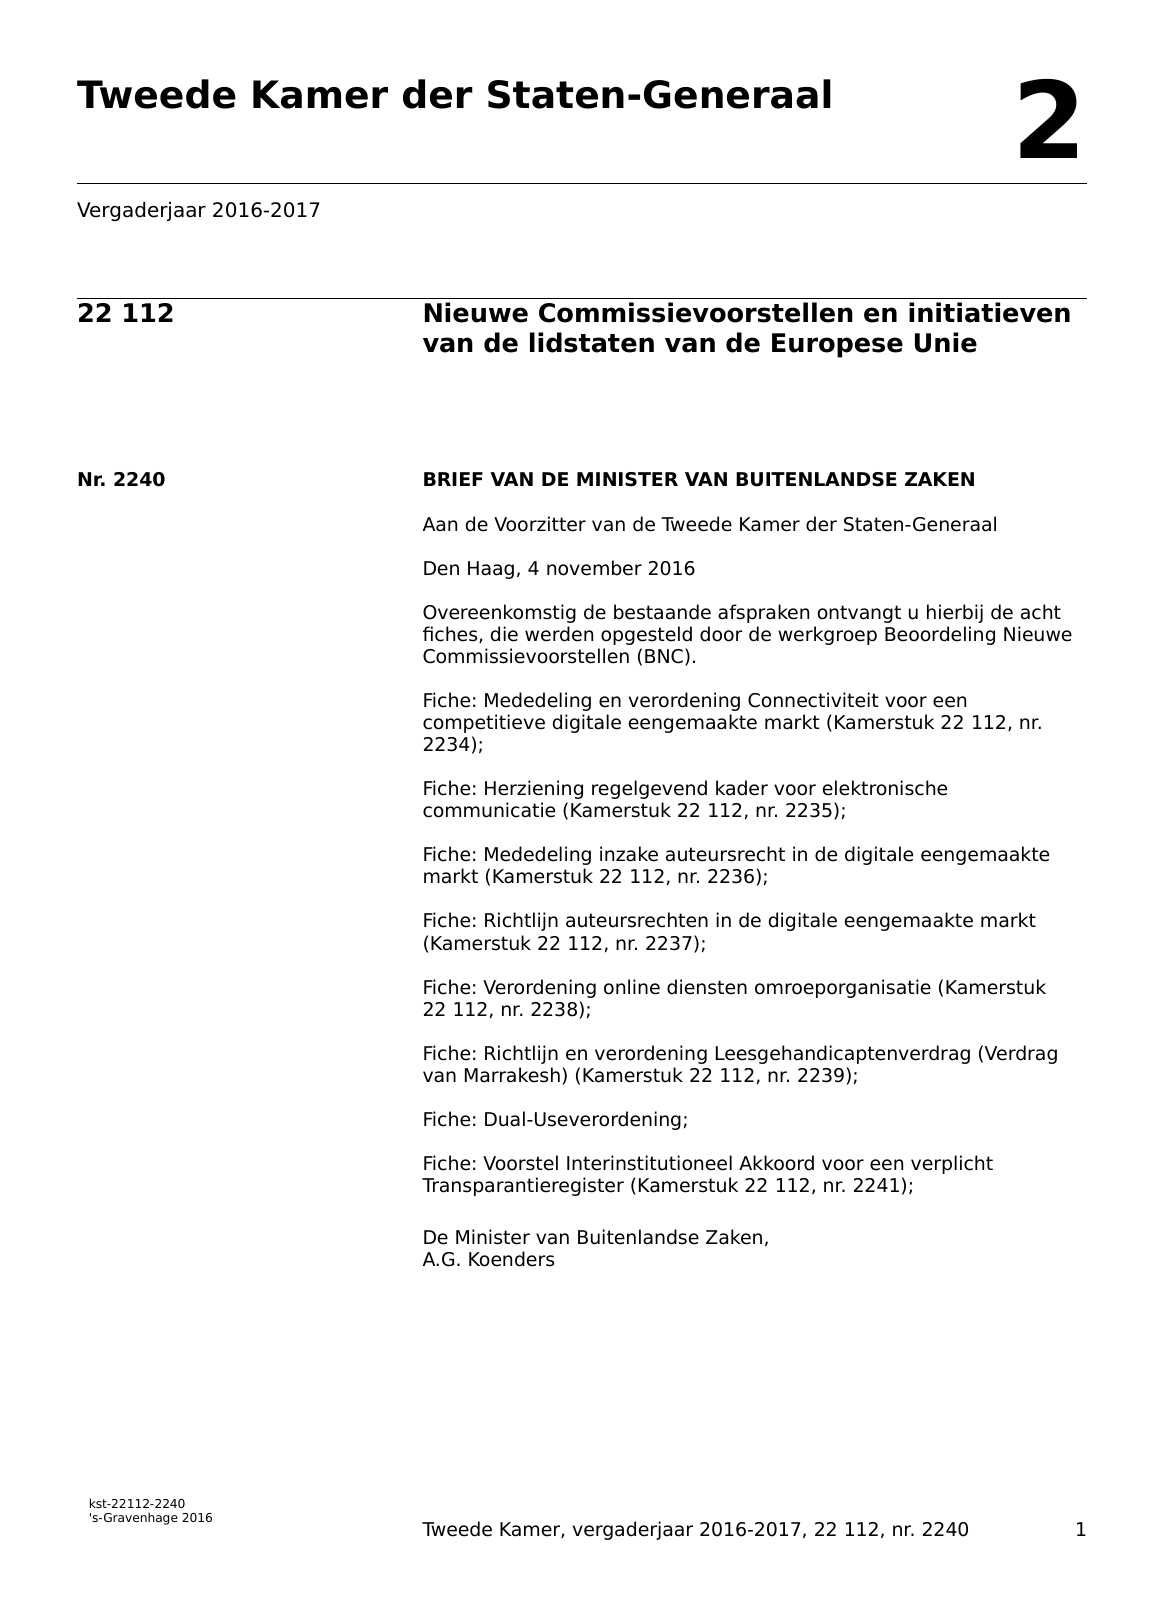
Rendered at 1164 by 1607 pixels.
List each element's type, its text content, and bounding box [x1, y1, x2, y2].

text Fiche: Richtlijn en verordening Leesgehandicaptenverdrag (Verdrag van Marrakesh) (Kamerstuk 22 112, nr. 2239); [422, 1043, 1087, 1087]
subtitle Nr. 2240 BRIEF VAN DE MINISTER VAN BUITENLANDSE ZAKEN [77, 469, 1087, 491]
text Den Haag, 4 november 2016 [422, 558, 1087, 580]
subtitle 22 112 Nieuwe Commissievoorstellen en initiatieven van de lidstaten van de Europese Unie [77, 299, 1087, 358]
text kst-22112-2240 [88, 1497, 323, 1511]
text Fiche: Herziening regelgevend kader voor elektronische communicatie (Kamerstuk 22 112, nr. 2235); [422, 778, 1087, 822]
text Fiche: Dual-Useverordening; [422, 1109, 1087, 1131]
text Fiche: Verordening online diensten omroeporganisatie (Kamerstuk 22 112, nr. 2238); [422, 977, 1087, 1021]
text De Minister van Buitenlandse Zaken, A.G. Koenders [422, 1227, 1087, 1271]
table_header 2 [886, 59, 1087, 183]
text Fiche: Mededeling inzake auteursrecht in de digitale eengemaakte markt (Kamerstuk 22 112, nr. 2236); [422, 844, 1087, 888]
text Fiche: Mededeling en verordening Connectiviteit voor een competitieve digitale eengemaakte markt (Kamerstuk 22 112, nr. 2234); [422, 690, 1087, 756]
text 's-Gravenhage 2016 [88, 1511, 323, 1525]
text Aan de Voorzitter van de Tweede Kamer der Staten-Generaal [422, 513, 1087, 536]
table_header Tweede Kamer der Staten-Generaal [77, 59, 886, 183]
text Fiche: Richtlijn auteursrechten in de digitale eengemaakte markt (Kamerstuk 22 112, nr. 2237); [422, 910, 1087, 954]
table_cell Vergaderjaar 2016-2017 [77, 184, 1087, 298]
text Fiche: Voorstel Interinstitutioneel Akkoord voor een verplicht Transparantieregister (Kamerstuk 22 112, nr. 2241); [422, 1153, 1087, 1197]
text Overeenkomstig de bestaande afspraken ontvangt u hierbij de acht fiches, die werden opgesteld door de werkgroep Beoordeling Nieuwe Commissievoorstellen (BNC). [422, 602, 1087, 668]
